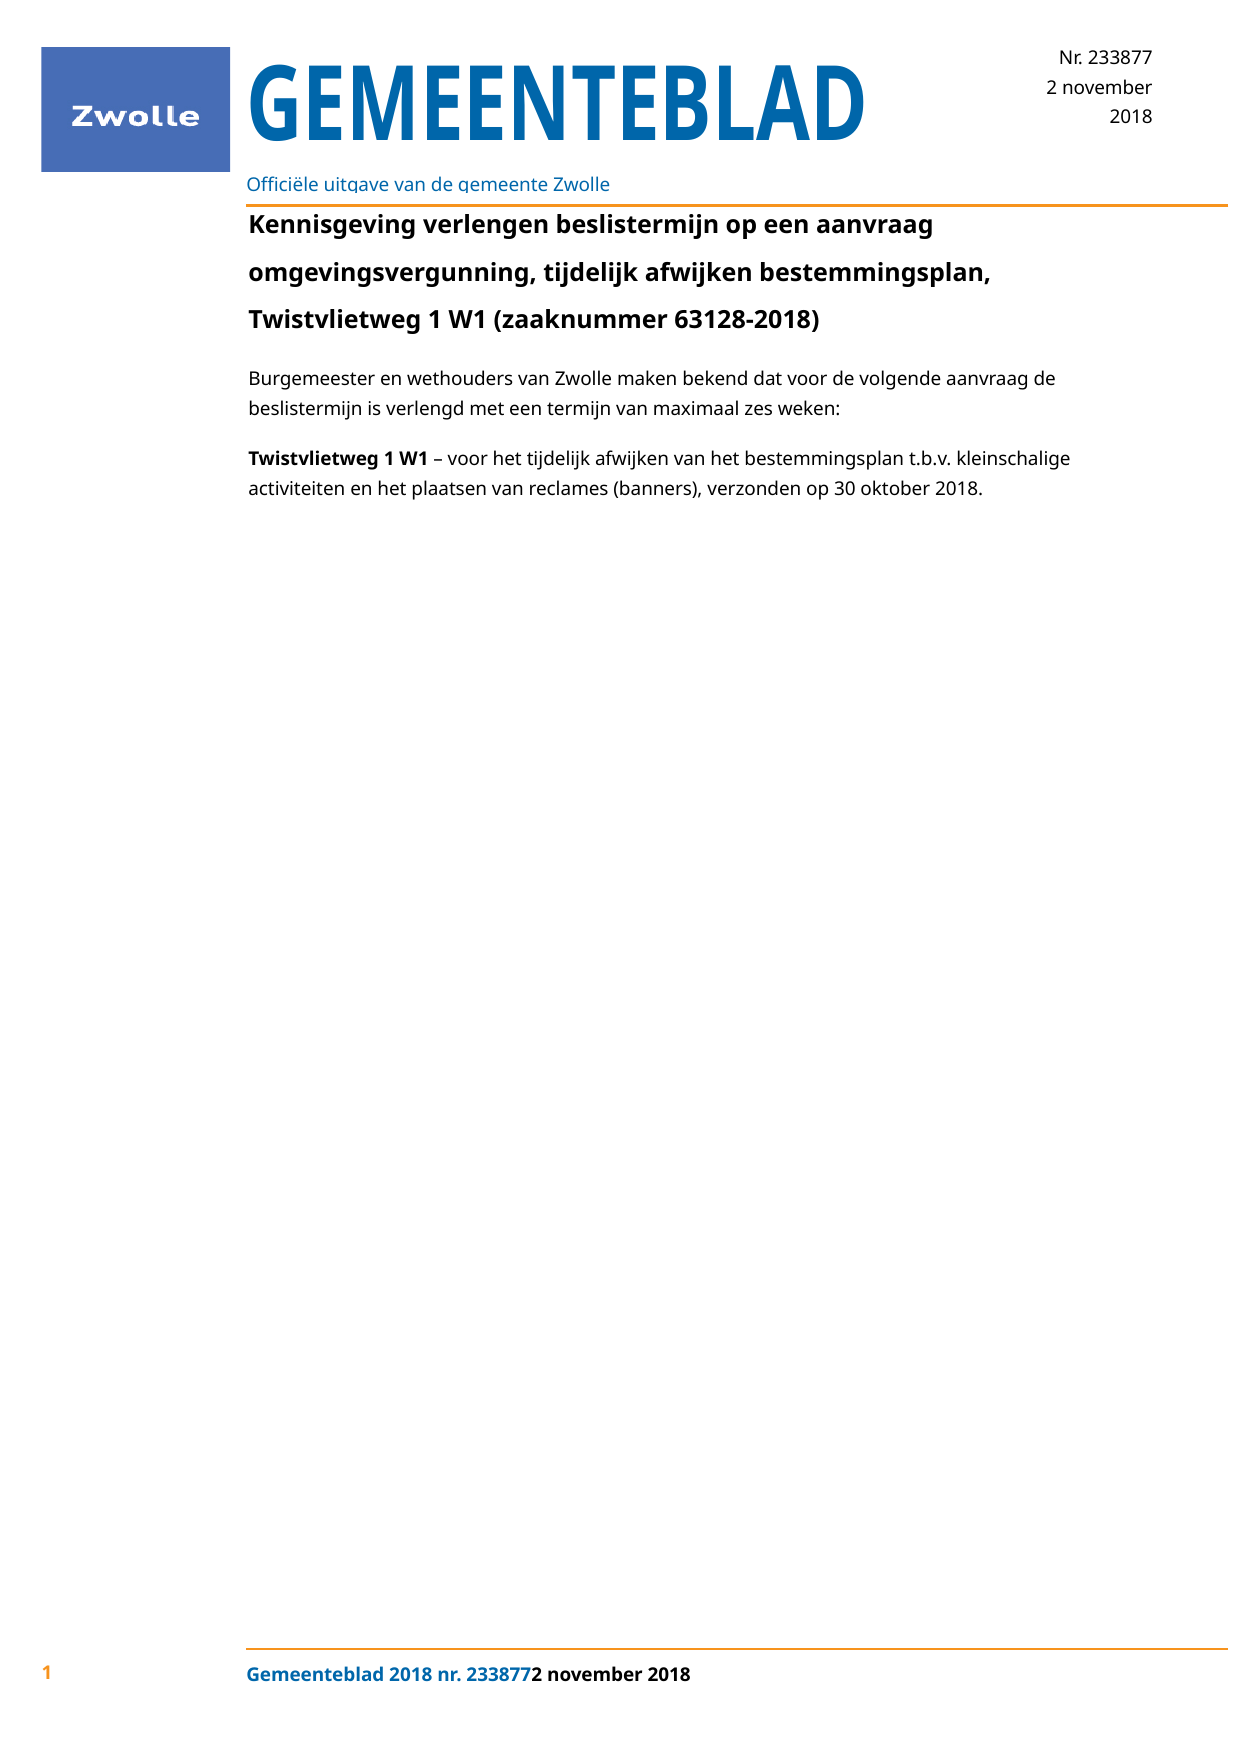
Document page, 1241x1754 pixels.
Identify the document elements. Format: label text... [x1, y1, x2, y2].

text Kennisgeving verlengen beslistermijn op een aanvraag omgevingsvergunning, tijdelijk afwijken bestemmingsplan, Twistvlietweg 1 W1 (zaaknummer 63128-2018) [248, 207, 1152, 336]
picture [41, 47, 231, 172]
text Burgemeester en wethouders van Zwolle maken bekend dat voor de volgende aanvraag de beslistermijn is verlengd met een termijn van maximaal zes weken: [248, 366, 1152, 421]
text Twistvlietweg 1 W1 – voor het tijdelijk afwijken van het bestemmingsplan t.b.v. kleinschalige activiteiten en het plaatsen van reclames (banners), verzonden op 30 oktober 2018. [248, 446, 1152, 501]
